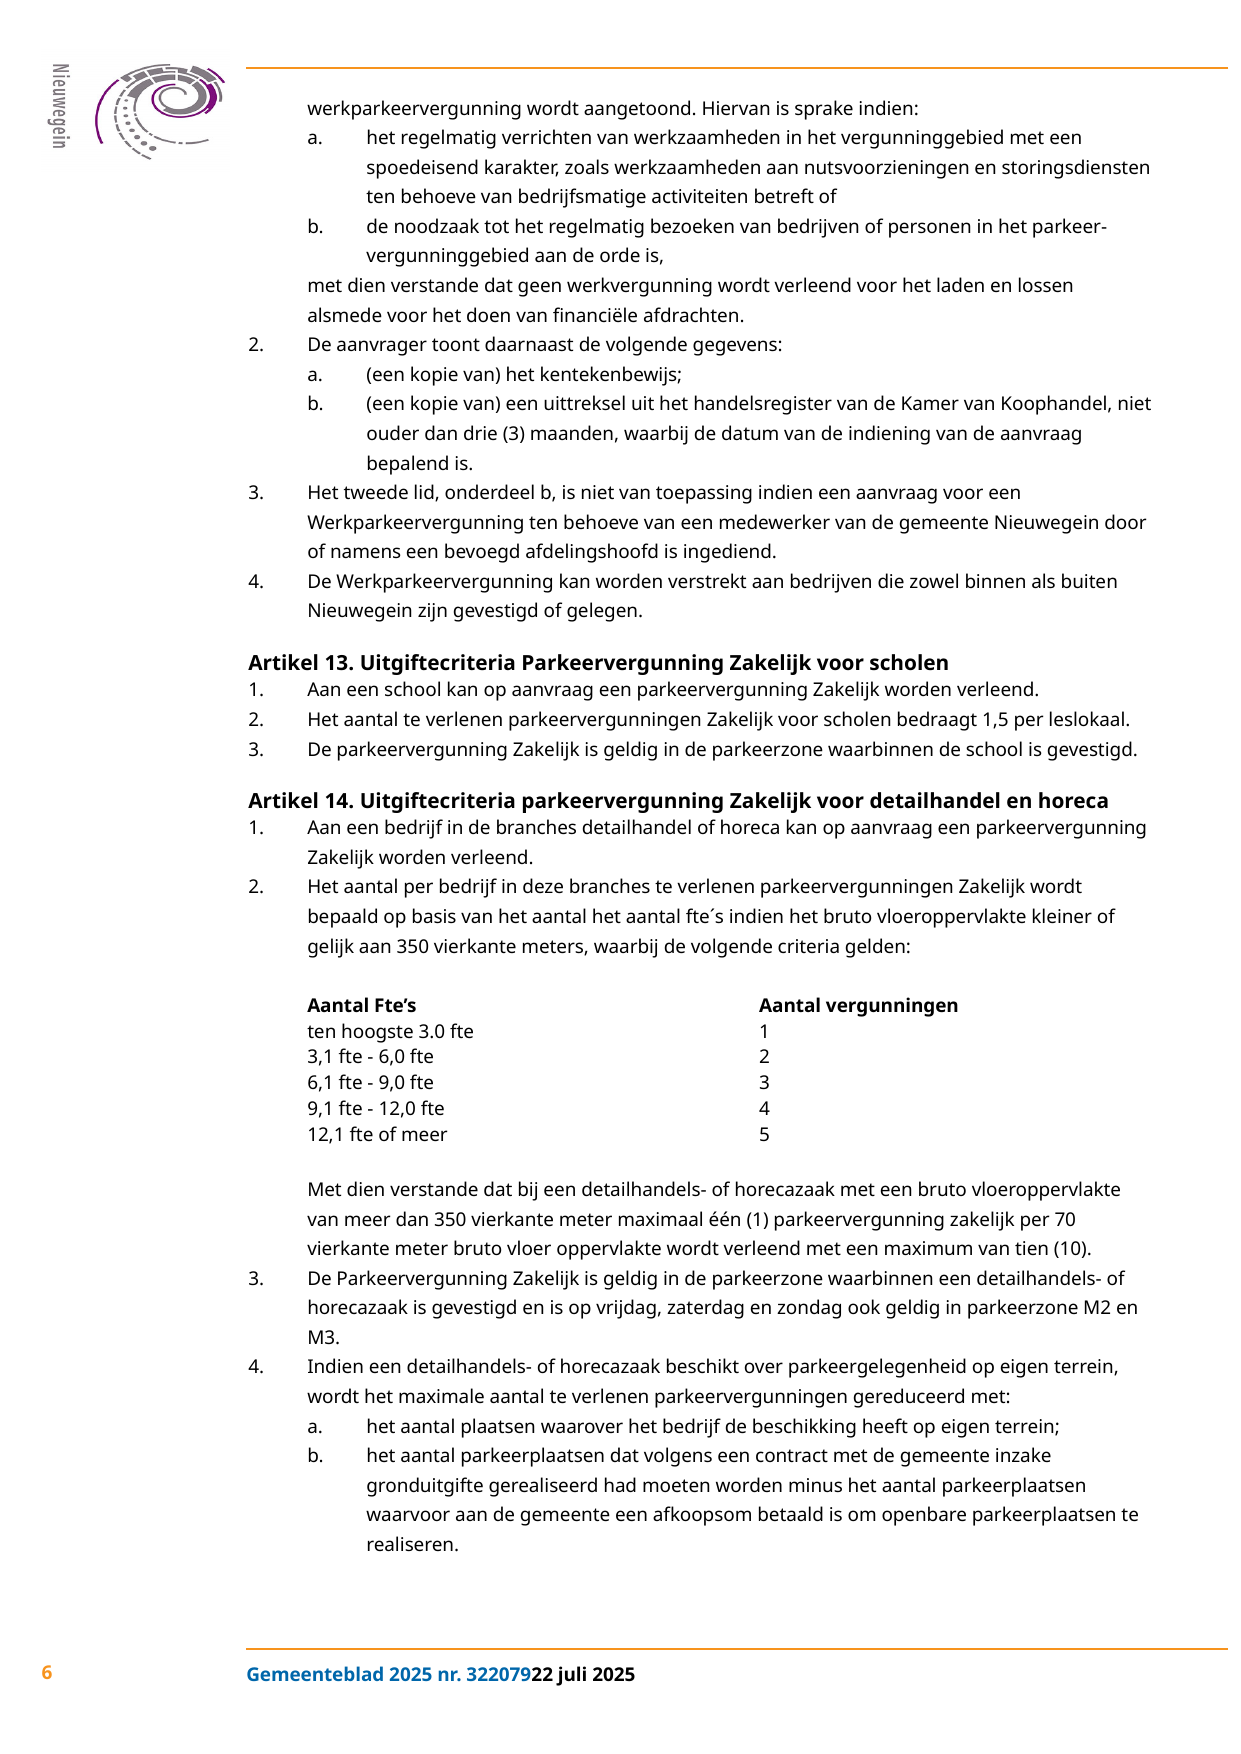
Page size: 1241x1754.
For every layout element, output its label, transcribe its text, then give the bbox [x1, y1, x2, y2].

list het aantal plaatsen waarover het bedrijf de beschikking heeft op eigen terrein; [307, 1413, 1152, 1439]
list de noodzaak tot het regelmatig bezoeken van bedrijven of personen in het parkeer-vergunninggebied aan de orde is, [307, 213, 1152, 268]
list Het aantal te verlenen parkeervergunningen Zakelijk voor scholen bedraagt 1,5 per leslokaal. [248, 706, 1152, 732]
list Het tweede lid, onderdeel b, is niet van toepassing indien een aanvraag voor een Werkparkeervergunning ten behoeve van een medewerker van de gemeente Nieuwegein door of namens een bevoegd afdelingshoofd is ingediend. [248, 479, 1152, 564]
text Artikel 14. Uitgiftecriteria parkeervergunning Zakelijk voor detailhandel en horeca [248, 786, 1152, 814]
list (een kopie van) een uittreksel uit het handelsregister van de Kamer van Koophandel, niet ouder dan drie (3) maanden, waarbij de datum van de indiening van de aanvraag bepalend is. [307, 391, 1152, 476]
table_cell 12,1 fte of meer [307, 1121, 759, 1147]
table_cell 2 [759, 1044, 1211, 1069]
table_cell 4 [759, 1095, 1211, 1121]
list (een kopie van) het kentekenbewijs; [307, 361, 1152, 387]
list Met dien verstande dat bij een detailhandels- of horecazaak met een bruto vloeroppervlakte van meer dan 350 vierkante meter maximaal één (1) parkeervergunning zakelijk per 70 vierkante meter bruto vloer oppervlakte wordt verleend met een maximum van tien (10). [248, 1176, 1152, 1261]
picture [41, 47, 231, 172]
list het regelmatig verrichten van werkzaamheden in het vergunninggebied met een spoedeisend karakter, zoals werkzaamheden aan nutsvoorzieningen en storingsdiensten ten behoeve van bedrijfsmatige activiteiten betreft of [307, 124, 1152, 209]
list met dien verstande dat geen werkvergunning wordt verleend voor het laden en lossen alsmede voor het doen van financiële afdrachten. [248, 272, 1152, 328]
table_header Aantal Fte’s [307, 992, 759, 1018]
table_cell ten hoogste 3.0 fte [307, 1018, 759, 1044]
table_cell 1 [759, 1018, 1211, 1044]
table_cell 5 [759, 1121, 1211, 1147]
list De Parkeervergunning Zakelijk is geldig in de parkeerzone waarbinnen een detailhandels- of horecazaak is gevestigd en is op vrijdag, zaterdag en zondag ook geldig in parkeerzone M2 en M3. [248, 1265, 1152, 1350]
list het aantal parkeerplaatsen dat volgens een contract met de gemeente inzake gronduitgifte gerealiseerd had moeten worden minus het aantal parkeerplaatsen waarvoor aan de gemeente een afkoopsom betaald is om openbare parkeerplaatsen te realiseren. [307, 1442, 1152, 1557]
text Artikel 13. Uitgiftecriteria Parkeervergunning Zakelijk voor scholen [248, 648, 1152, 677]
list De aanvrager toont daarnaast de volgende gegevens: [248, 331, 1152, 357]
list Het aantal per bedrijf in deze branches te verlenen parkeervergunningen Zakelijk wordt bepaald op basis van het aantal het aantal fte´s indien het bruto vloeroppervlakte kleiner of gelijk aan 350 vierkante meters, waarbij de volgende criteria gelden: [248, 874, 1152, 959]
table_header Aantal vergunningen [759, 992, 1211, 1018]
list De parkeervergunning Zakelijk is geldig in de parkeerzone waarbinnen de school is gevestigd. [248, 736, 1152, 761]
table_cell 3,1 fte - 6,0 fte [307, 1044, 759, 1069]
table_cell 3 [759, 1069, 1211, 1095]
list Indien een detailhandels- of horecazaak beschikt over parkeergelegenheid op eigen terrein, wordt het maximale aantal te verlenen parkeervergunningen gereduceerd met: [248, 1354, 1152, 1409]
list De Werkparkeervergunning kan worden verstrekt aan bedrijven die zowel binnen als buiten Nieuwegein zijn gevestigd of gelegen. [248, 568, 1152, 623]
table_cell 9,1 fte - 12,0 fte [307, 1095, 759, 1121]
list Aan een school kan op aanvraag een parkeervergunning Zakelijk worden verleend. [248, 677, 1152, 702]
table_cell 6,1 fte - 9,0 fte [307, 1069, 759, 1095]
list Aan een bedrijf in de branches detailhandel of horeca kan op aanvraag een parkeervergunning Zakelijk worden verleend. [248, 814, 1152, 870]
list werkparkeervergunning wordt aangetoond. Hiervan is sprake indien: [248, 95, 1152, 121]
